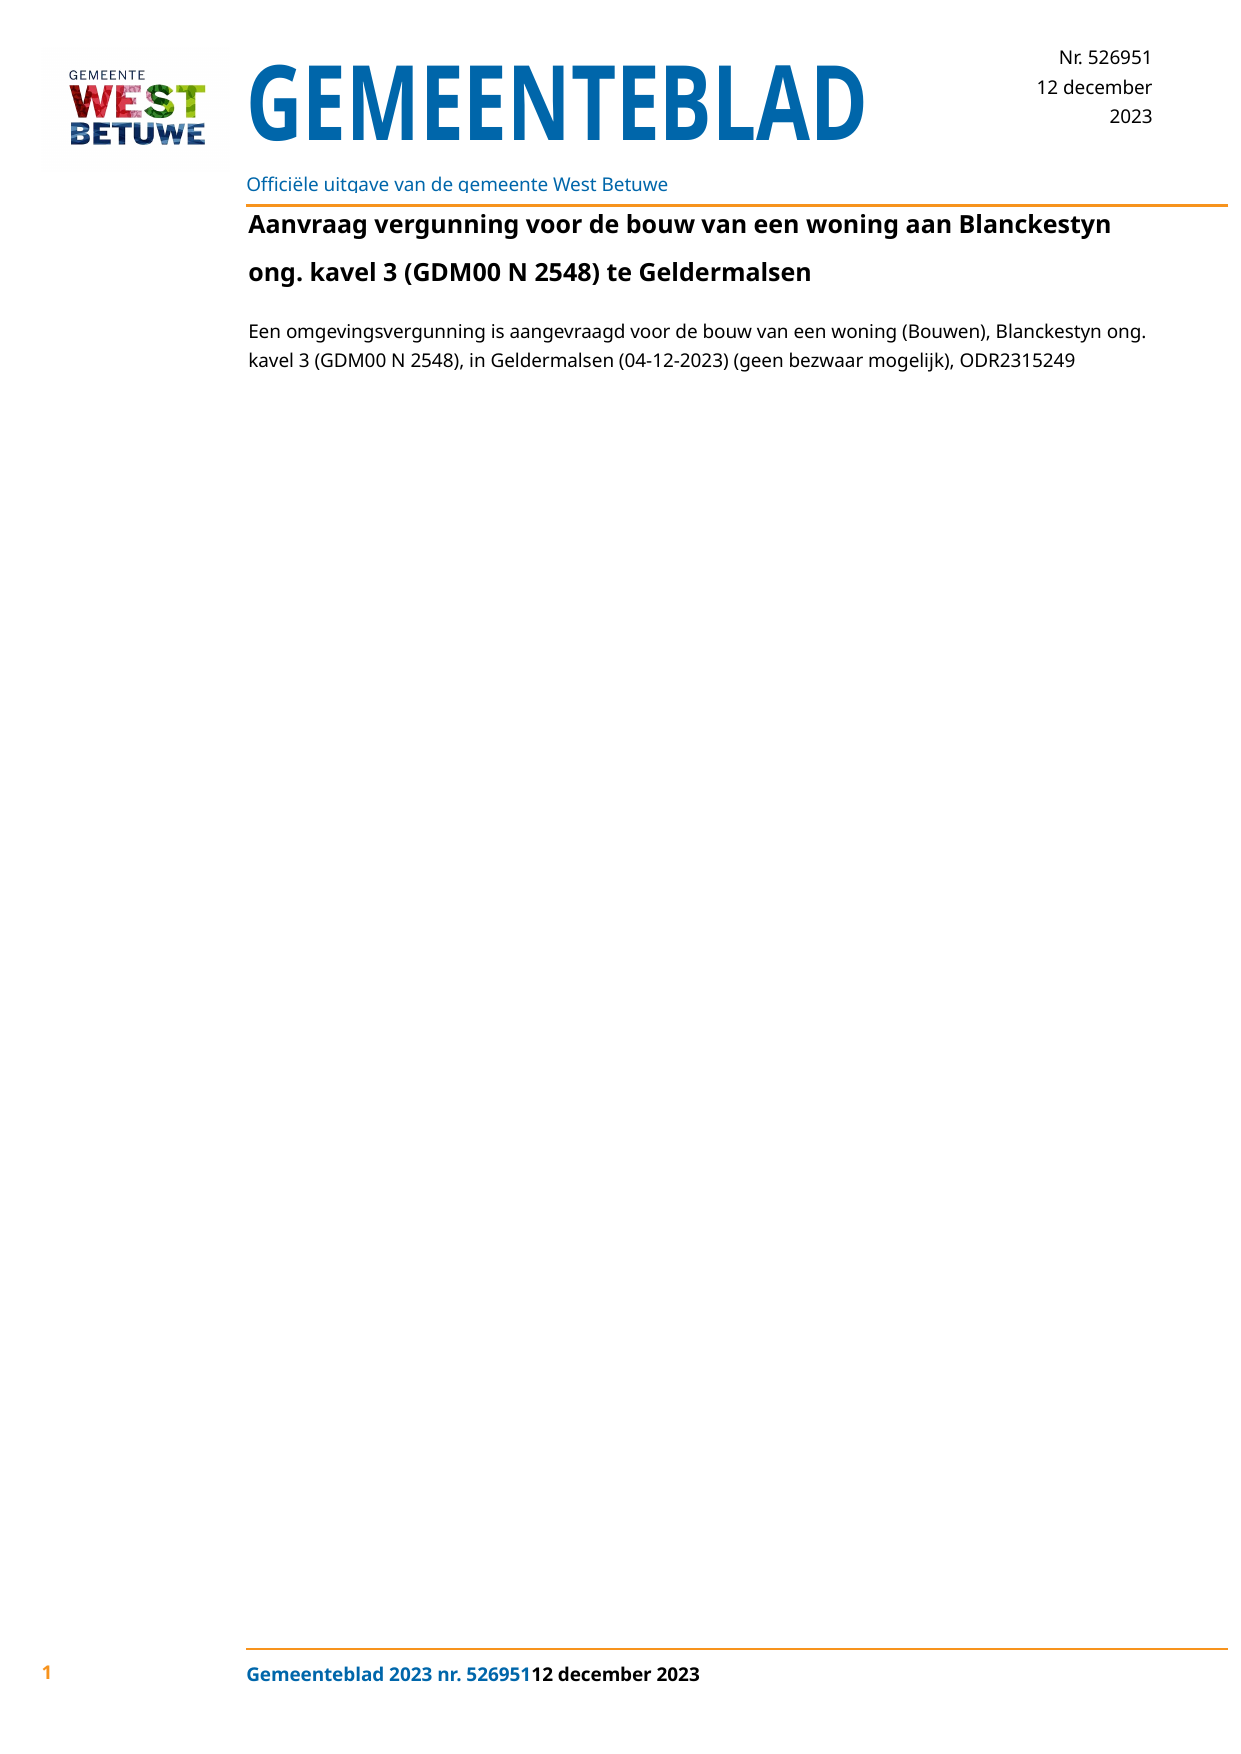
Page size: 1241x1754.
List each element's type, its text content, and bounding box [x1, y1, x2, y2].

picture [41, 47, 231, 172]
text Een omgevingsvergunning is aangevraagd voor de bouw van een woning (Bouwen), Blanckestyn ong. kavel 3 (GDM00 N 2548), in Geldermalsen (04-12-2023) (geen bezwaar mogelijk), ODR2315249 [248, 318, 1152, 373]
text Aanvraag vergunning voor de bouw van een woning aan Blanckestyn ong. kavel 3 (GDM00 N 2548) te Geldermalsen [248, 207, 1152, 288]
